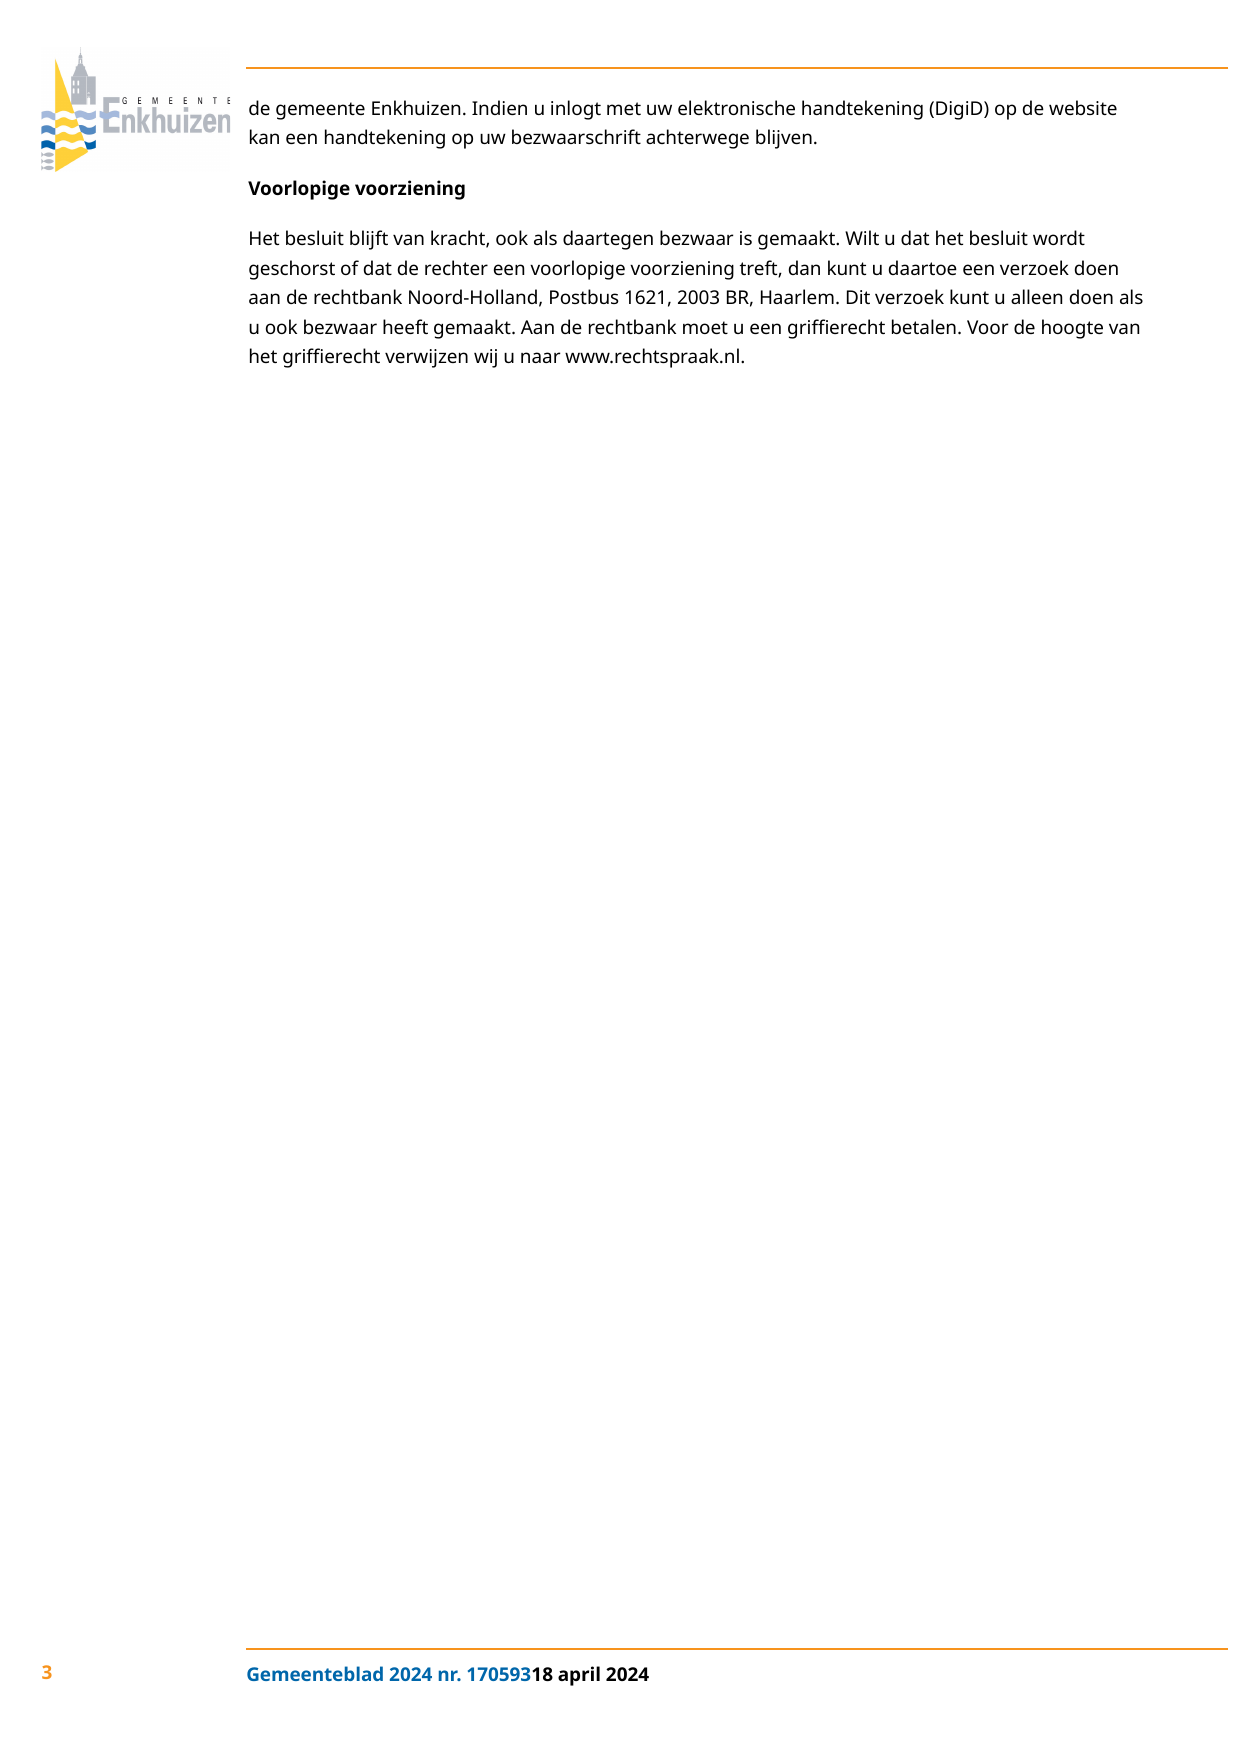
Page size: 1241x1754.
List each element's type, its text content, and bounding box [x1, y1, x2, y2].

text Het besluit blijft van kracht, ook als daartegen bezwaar is gemaakt. Wilt u dat het besluit wordt geschorst of dat de rechter een voorlopige voorziening treft, dan kunt u daartoe een verzoek doen aan de rechtbank Noord-Holland, Postbus 1621, 2003 BR, Haarlem. Dit verzoek kunt u alleen doen als u ook bezwaar heeft gemaakt. Aan de rechtbank moet u een griffierecht betalen. Voor de hoogte van het griffierecht verwijzen wij u naar www.rechtspraak.nl. [248, 225, 1152, 369]
text Voorlopige voorziening [248, 175, 1152, 201]
text de gemeente Enkhuizen. Indien u inlogt met uw elektronische handtekening (DigiD) op de website kan een handtekening op uw bezwaarschrift achterwege blijven. [248, 95, 1152, 150]
picture [41, 47, 231, 172]
